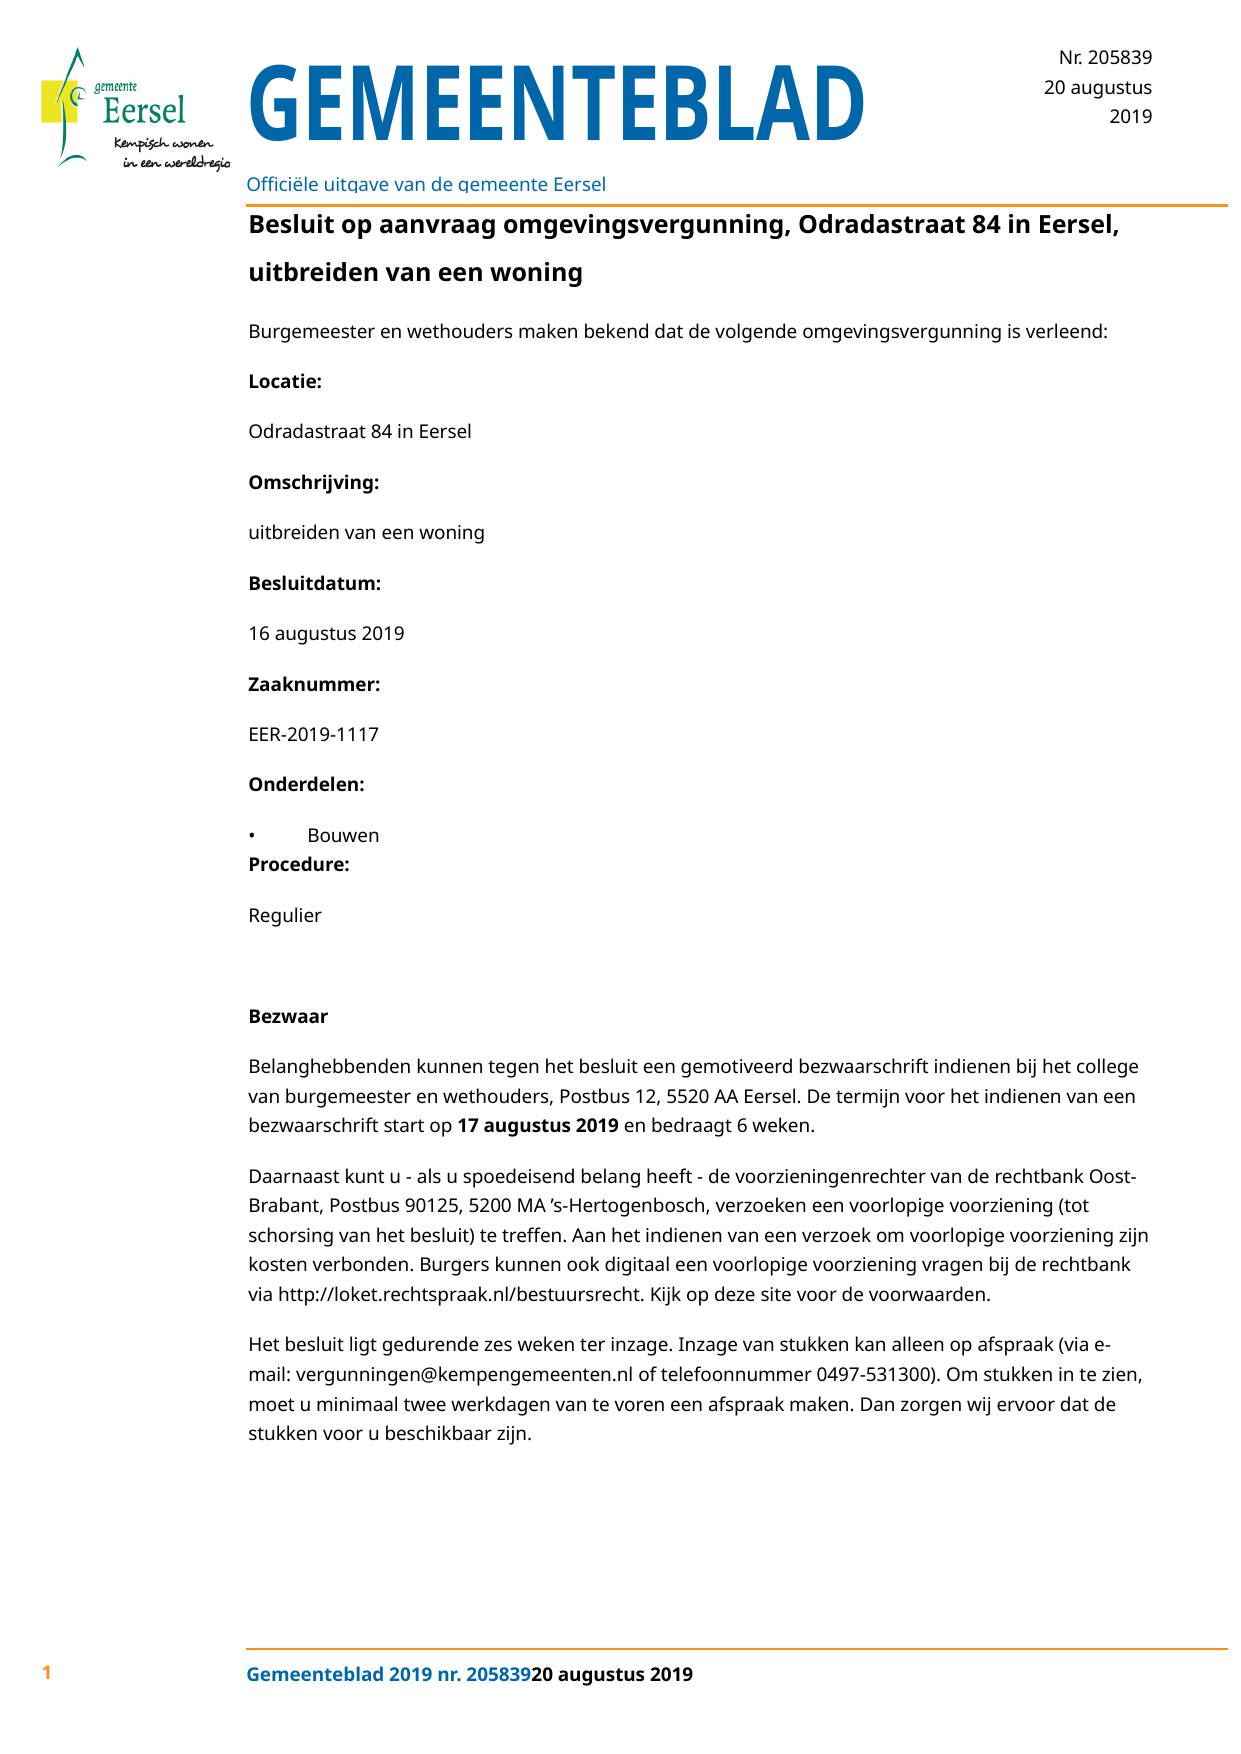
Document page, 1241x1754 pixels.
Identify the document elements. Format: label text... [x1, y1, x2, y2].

text Besluit op aanvraag omgevingsvergunning, Odradastraat 84 in Eersel, uitbreiden van een woning [248, 207, 1152, 288]
text Belanghebbenden kunnen tegen het besluit een gemotiveerd bezwaarschrift indienen bij het college van burgemeester en wethouders, Postbus 12, 5520 AA Eersel. De termijn voor het indienen van een bezwaarschrift start op 17 augustus 2019 en bedraagt 6 weken. [248, 1053, 1152, 1138]
text Daarnaast kunt u - als u spoedeisend belang heeft - de voorzieningenrechter van de rechtbank Oost-Brabant, Postbus 90125, 5200 MA ’s-Hertogenbosch, verzoeken een voorlopige voorziening (tot schorsing van het besluit) te treffen. Aan het indienen van een verzoek om voorlopige voorziening zijn kosten verbonden. Burgers kunnen ook digitaal een voorlopige voorziening vragen bij de rechtbank via http://loket.rechtspraak.nl/bestuursrecht. Kijk op deze site voor de voorwaarden. [248, 1163, 1152, 1307]
text Omschrijving: [248, 469, 1152, 495]
text Besluitdatum: [248, 570, 1152, 596]
picture [41, 47, 231, 172]
text uitbreiden van een woning [248, 519, 1152, 545]
text Regulier [248, 902, 1152, 928]
text Zaaknummer: [248, 671, 1152, 697]
text Bezwaar [248, 1003, 1152, 1029]
text Burgemeester en wethouders maken bekend dat de volgende omgevingsvergunning is verleend: [248, 318, 1152, 344]
text Locatie: [248, 368, 1152, 394]
text Onderdelen: [248, 772, 1152, 797]
text Odradastraat 84 in Eersel [248, 419, 1152, 444]
text Het besluit ligt gedurende zes weken ter inzage. Inzage van stukken kan alleen op afspraak (via e-mail: vergunningen@kempengemeenten.nl of telefoonnummer 0497-531300). Om stukken in te zien, moet u minimaal twee werkdagen van te voren een afspraak maken. Dan zorgen wij ervoor dat de stukken voor u beschikbaar zijn. [248, 1332, 1152, 1446]
text EER-2019-1117 [248, 721, 1152, 747]
text Procedure: [248, 852, 1152, 877]
text 16 augustus 2019 [248, 620, 1152, 646]
list Bouwen [248, 822, 1152, 848]
